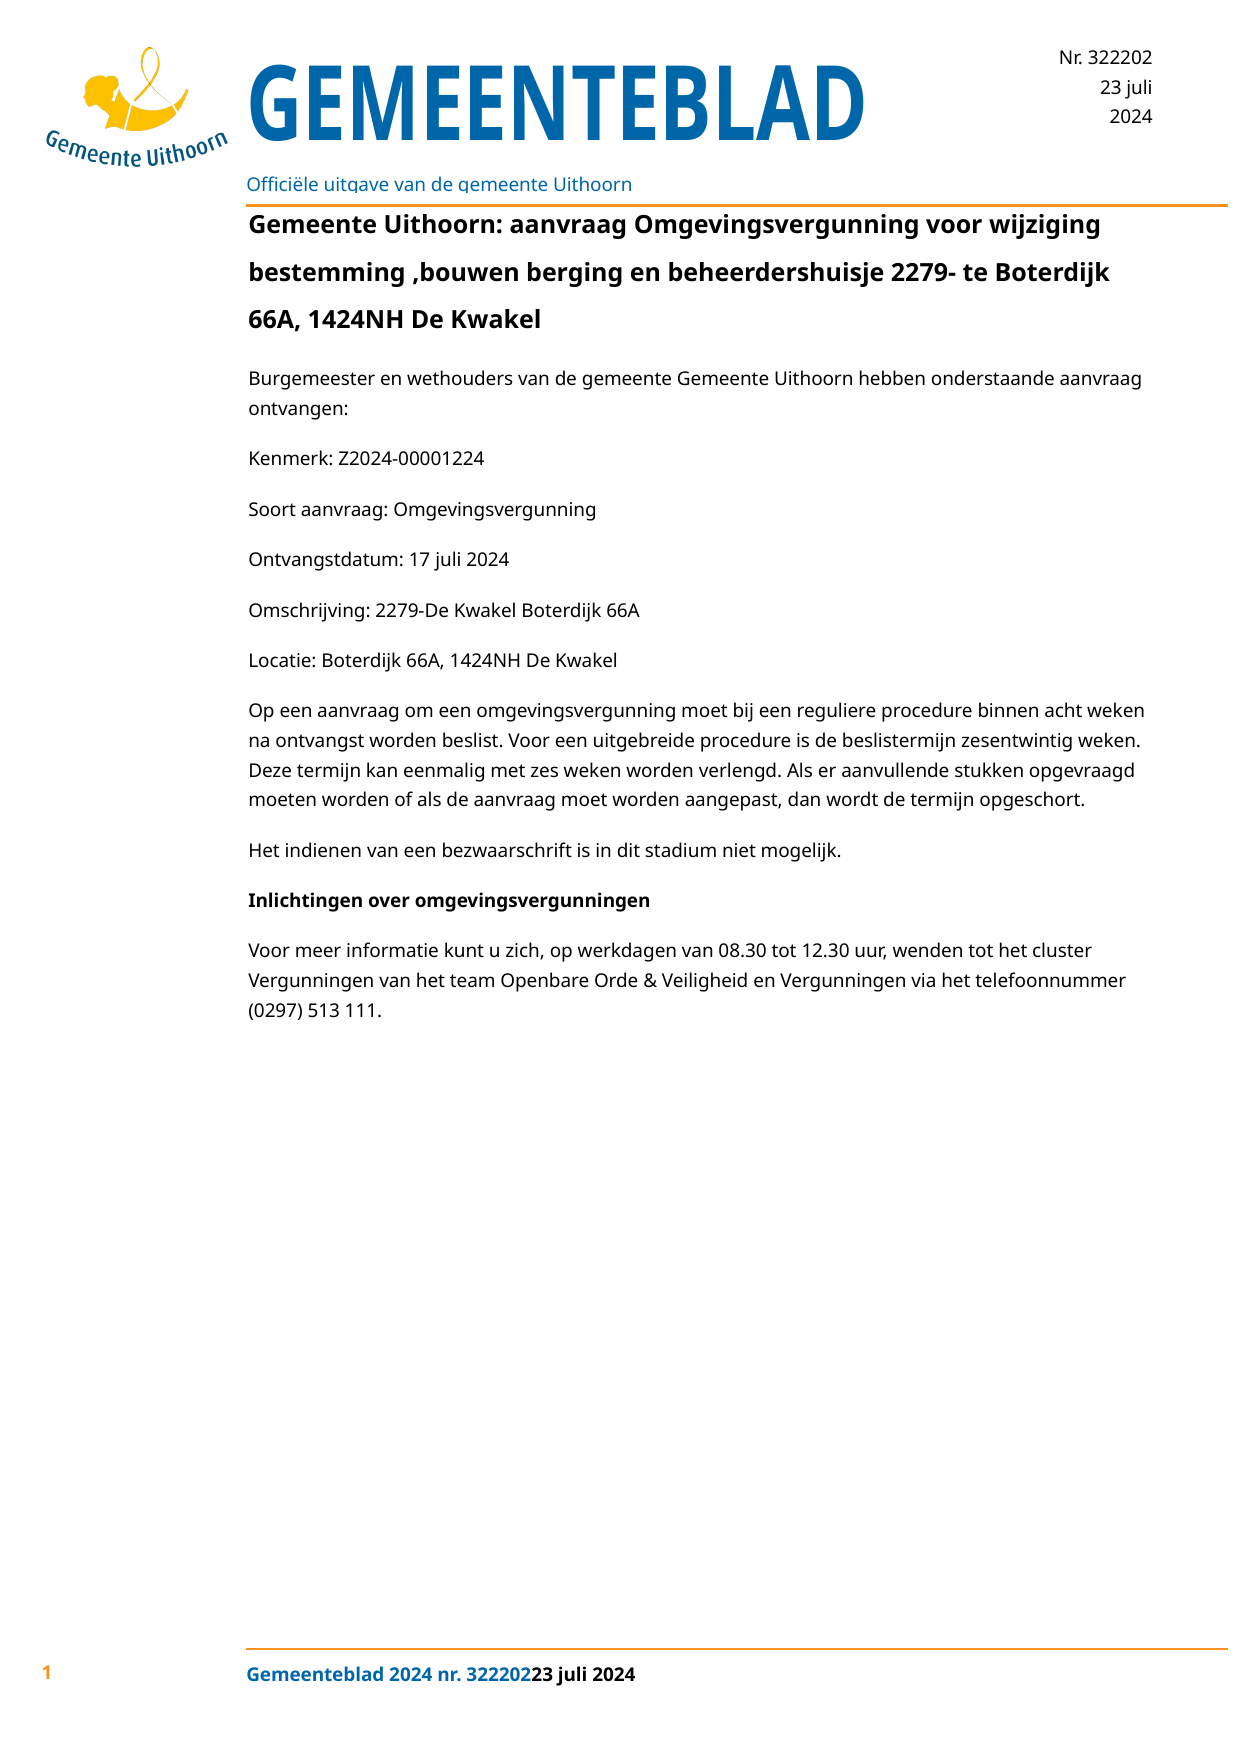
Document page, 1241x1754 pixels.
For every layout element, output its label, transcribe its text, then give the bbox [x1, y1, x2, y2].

text Het indienen van een bezwaarschrift is in dit stadium niet mogelijk. [248, 837, 1152, 862]
picture [41, 47, 231, 172]
text Soort aanvraag: Omgevingsvergunning [248, 496, 1152, 522]
text Op een aanvraag om een omgevingsvergunning moet bij een reguliere procedure binnen acht weken na ontvangst worden beslist. Voor een uitgebreide procedure is de beslistermijn zesentwintig weken. Deze termijn kan eenmalig met zes weken worden verlengd. Als er aanvullende stukken opgevraagd moeten worden of als de aanvraag moet worden aangepast, dan wordt de termijn opgeschort. [248, 698, 1152, 812]
text Omschrijving: 2279-De Kwakel Boterdijk 66A [248, 597, 1152, 622]
text Ontvangstdatum: 17 juli 2024 [248, 546, 1152, 572]
text Voor meer informatie kunt u zich, op werkdagen van 08.30 tot 12.30 uur, wenden tot het cluster Vergunningen van het team Openbare Orde & Veiligheid en Vergunningen via het telefoonnummer (0297) 513 111. [248, 938, 1152, 1022]
text Gemeente Uithoorn: aanvraag Omgevingsvergunning voor wijziging bestemming ,bouwen berging en beheerdershuisje 2279- te Boterdijk 66A, 1424NH De Kwakel [248, 207, 1152, 336]
text Inlichtingen over omgevingsvergunningen [248, 887, 1152, 913]
text Locatie: Boterdijk 66A, 1424NH De Kwakel [248, 647, 1152, 673]
text Kenmerk: Z2024-00001224 [248, 446, 1152, 471]
text Burgemeester en wethouders van de gemeente Gemeente Uithoorn hebben onderstaande aanvraag ontvangen: [248, 366, 1152, 421]
